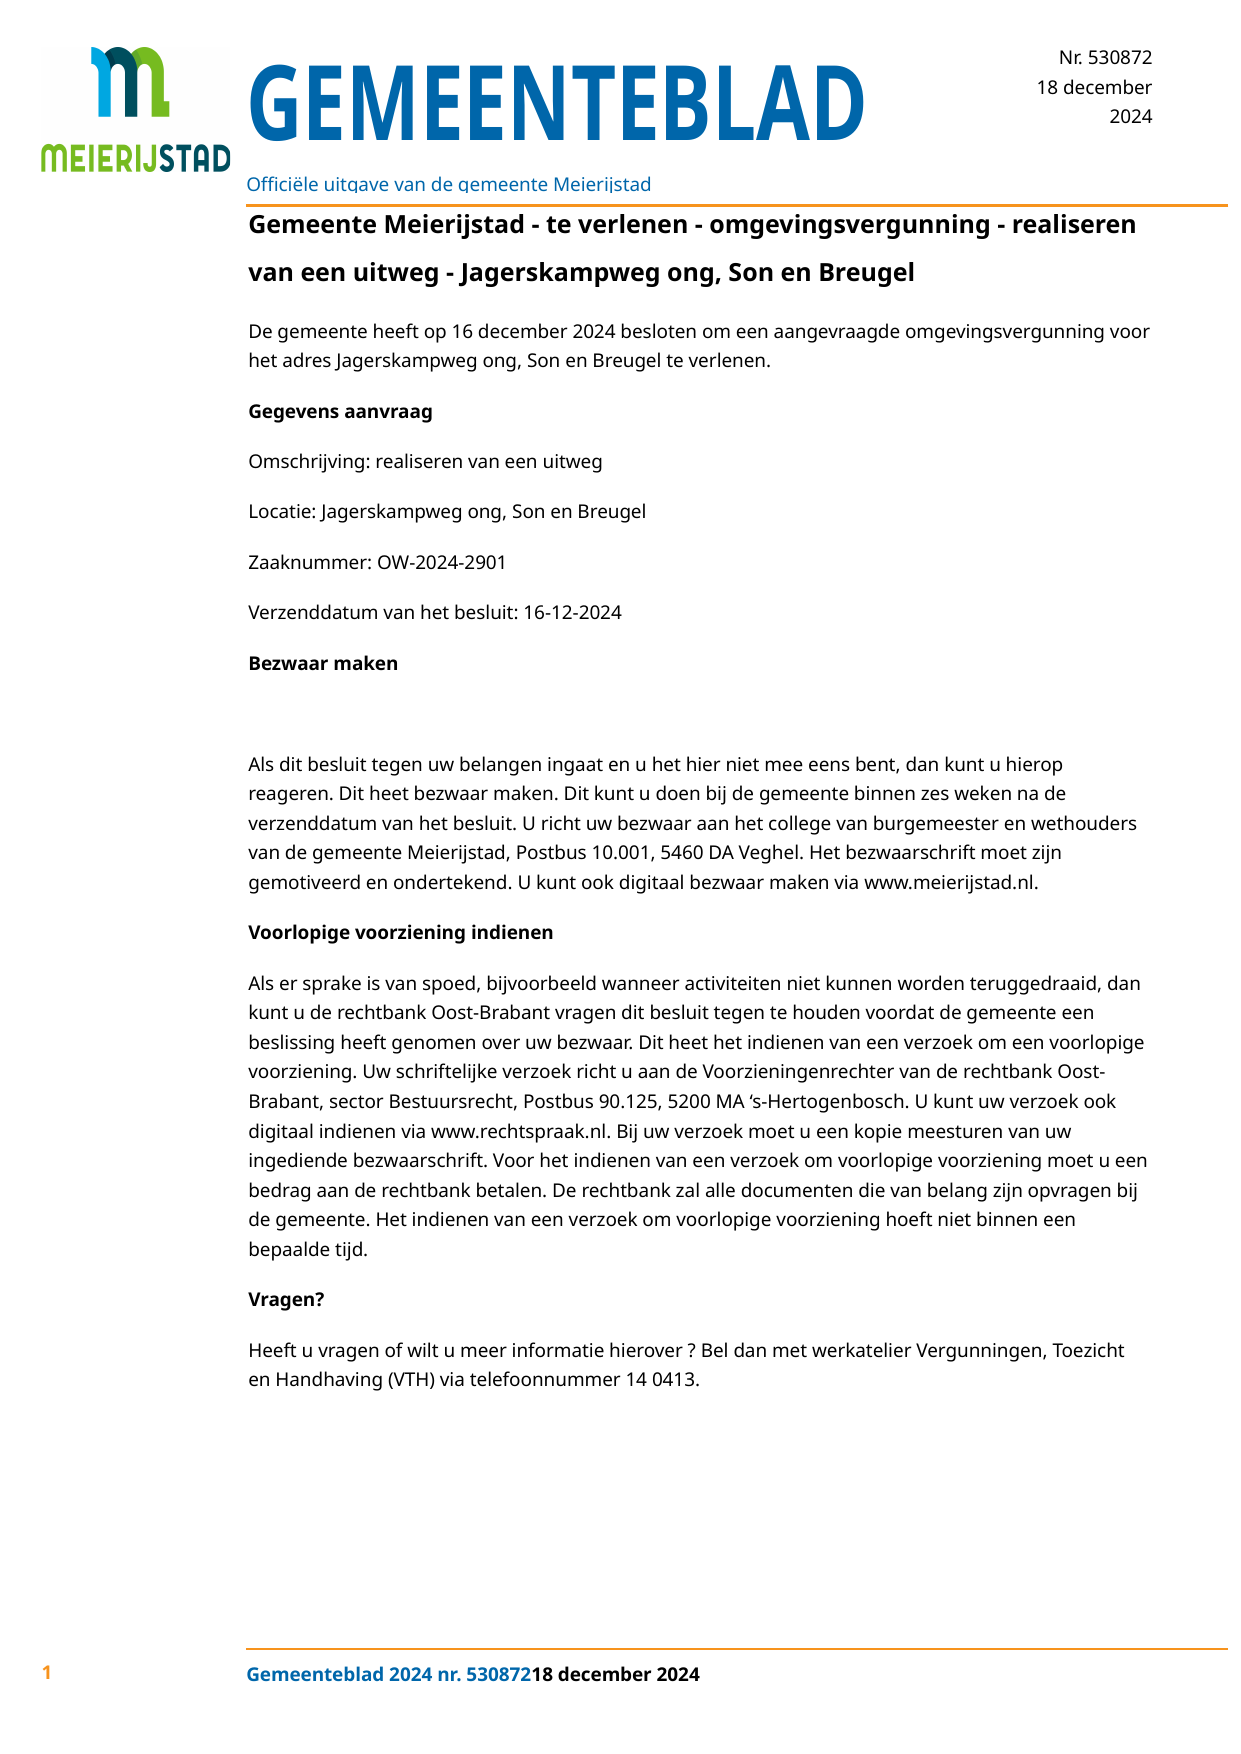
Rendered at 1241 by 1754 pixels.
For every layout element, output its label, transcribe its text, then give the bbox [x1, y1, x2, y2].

text De gemeente heeft op 16 december 2024 besloten om een aangevraagde omgevingsvergunning voor het adres Jagerskampweg ong, Son en Breugel te verlenen. [248, 318, 1152, 373]
text Als er sprake is van spoed, bijvoorbeeld wanneer activiteiten niet kunnen worden teruggedraaid, dan kunt u de rechtbank Oost-Brabant vragen dit besluit tegen te houden voordat de gemeente een beslissing heeft genomen over uw bezwaar. Dit heet het indienen van een verzoek om een voorlopige voorziening. Uw schriftelijke verzoek richt u aan de Voorzieningenrechter van de rechtbank Oost-Brabant, sector Bestuursrecht, Postbus 90.125, 5200 MA ‘s-Hertogenbosch. U kunt uw verzoek ook digitaal indienen via www.rechtspraak.nl. Bij uw verzoek moet u een kopie meesturen van uw ingediende bezwaarschrift. Voor het indienen van een verzoek om voorlopige voorziening moet u een bedrag aan de rechtbank betalen. De rechtbank zal alle documenten die van belang zijn opvragen bij de gemeente. Het indienen van een verzoek om voorlopige voorziening hoeft niet binnen een bepaalde tijd. [248, 970, 1152, 1262]
text Heeft u vragen of wilt u meer informatie hierover ? Bel dan met werkatelier Vergunningen, Toezicht en Handhaving (VTH) via telefoonnummer 14 0413. [248, 1337, 1152, 1392]
text Als dit besluit tegen uw belangen ingaat en u het hier niet mee eens bent, dan kunt u hierop reageren. Dit heet bezwaar maken. Dit kunt u doen bij de gemeente binnen zes weken na de verzenddatum van het besluit. U richt uw bezwaar aan het college van burgemeester en wethouders van de gemeente Meierijstad, Postbus 10.001, 5460 DA Veghel. Het bezwaarschrift moet zijn gemotiveerd en ondertekend. U kunt ook digitaal bezwaar maken via www.meierijstad.nl. [248, 751, 1152, 895]
text Gegevens aanvraag [248, 398, 1152, 424]
text Voorlopige voorziening indienen [248, 919, 1152, 945]
picture [41, 47, 231, 172]
text Gemeente Meierijstad - te verlenen - omgevingsvergunning - realiseren van een uitweg - Jagerskampweg ong, Son en Breugel [248, 207, 1152, 288]
text Zaaknummer: OW-2024-2901 [248, 549, 1152, 575]
text Locatie: Jagerskampweg ong, Son en Breugel [248, 499, 1152, 524]
text Omschrijving: realiseren van een uitweg [248, 448, 1152, 474]
text Verzenddatum van het besluit: 16-12-2024 [248, 599, 1152, 625]
text Bezwaar maken [248, 650, 1152, 676]
text Vragen? [248, 1287, 1152, 1312]
